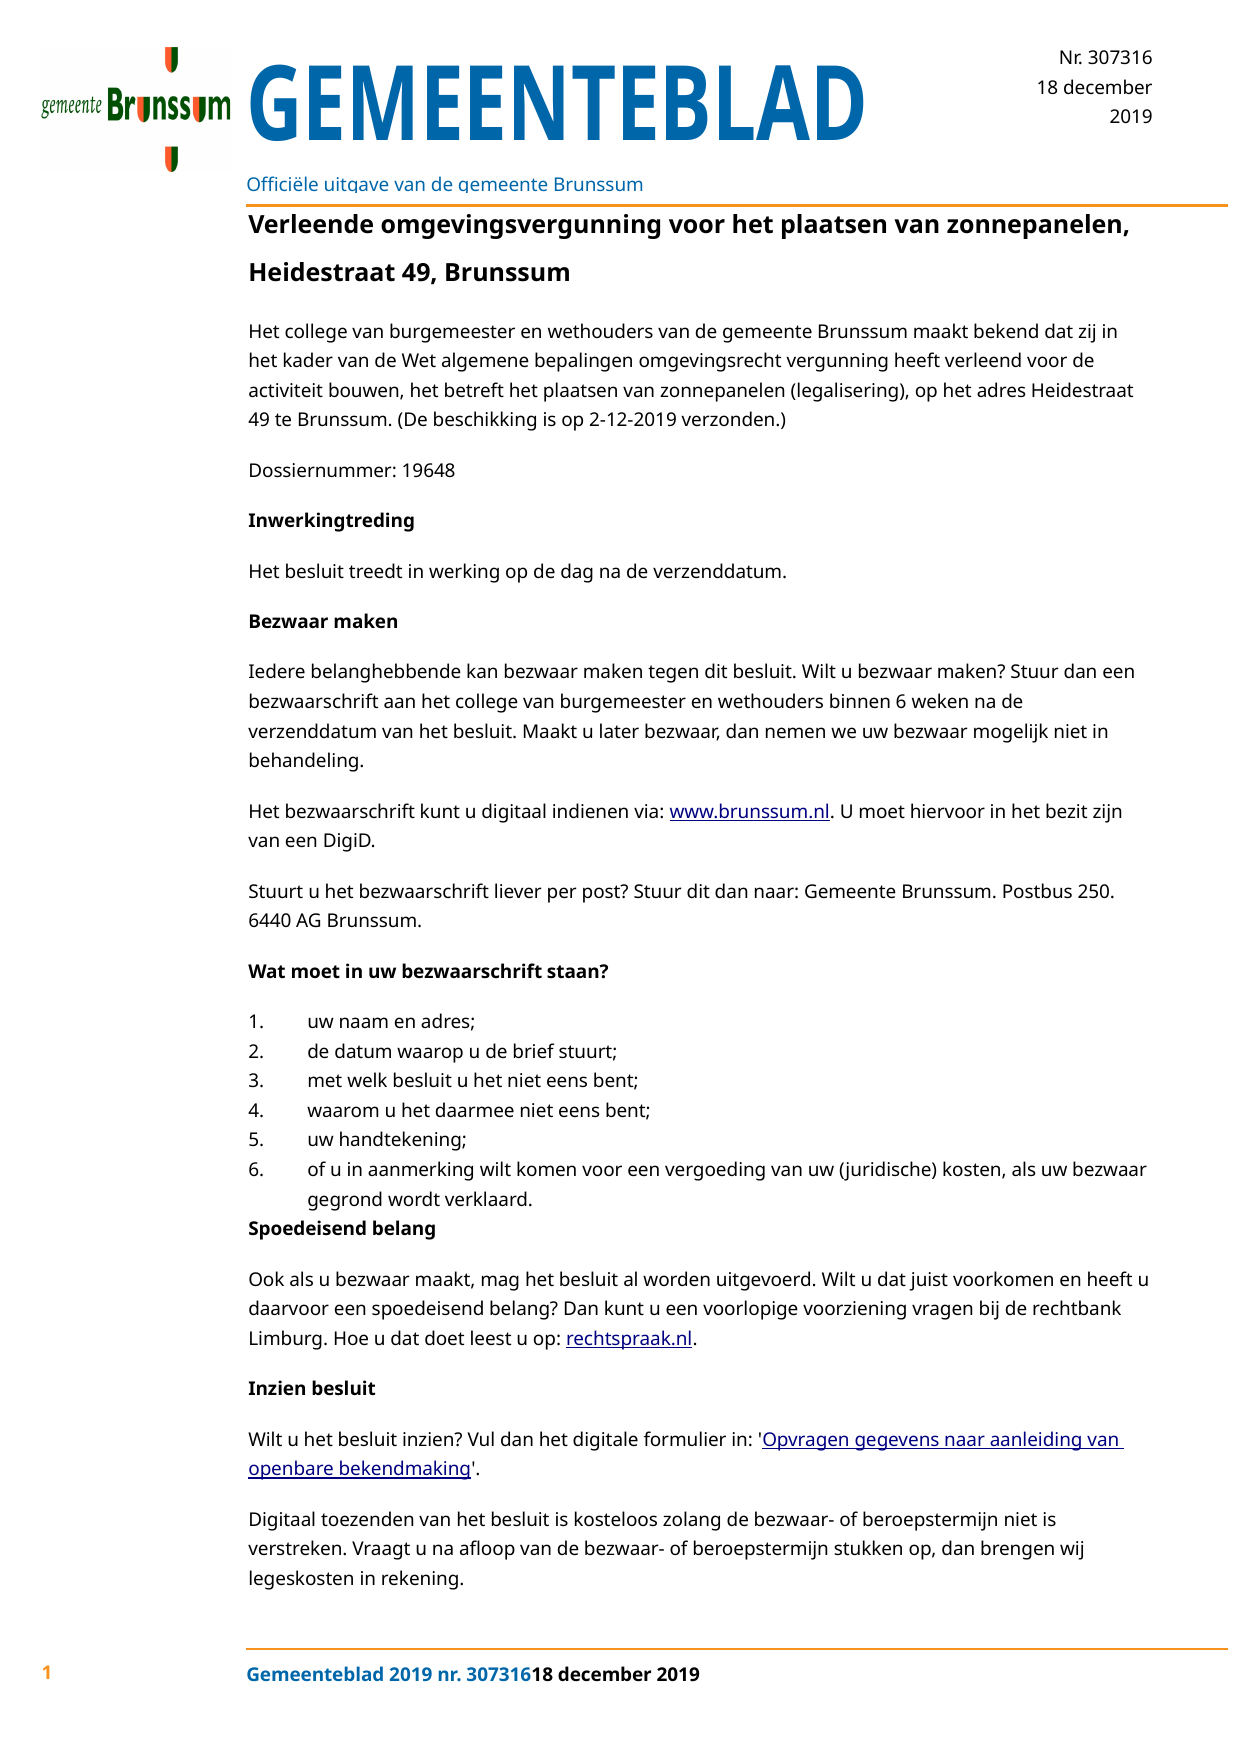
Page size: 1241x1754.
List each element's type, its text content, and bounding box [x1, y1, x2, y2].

text Iedere belanghebbende kan bezwaar maken tegen dit besluit. Wilt u bezwaar maken? Stuur dan een bezwaarschrift aan het college van burgemeester en wethouders binnen 6 weken na de verzenddatum van het besluit. Maakt u later bezwaar, dan nemen we uw bezwaar mogelijk niet in behandeling. [248, 659, 1152, 773]
text Verleende omgevingsvergunning voor het plaatsen van zonnepanelen, Heidestraat 49, Brunssum [248, 207, 1152, 288]
list uw naam en adres; [248, 1008, 1152, 1034]
text Bezwaar maken [248, 608, 1152, 634]
text Het besluit treedt in werking op de dag na de verzenddatum. [248, 558, 1152, 584]
text Wat moet in uw bezwaarschrift staan? [248, 958, 1152, 984]
text Stuurt u het bezwaarschrift liever per post? Stuur dit dan naar: Gemeente Brunssum. Postbus 250. 6440 AG Brunssum. [248, 878, 1152, 933]
list met welk besluit u het niet eens bent; [248, 1067, 1152, 1093]
text Spoedeisend belang [248, 1215, 1152, 1241]
text Inzien besluit [248, 1375, 1152, 1401]
text Digitaal toezenden van het besluit is kosteloos zolang de bezwaar- of beroepstermijn niet is verstreken. Vraagt u na afloop van de bezwaar- of beroepstermijn stukken op, dan brengen wij legeskosten in rekening. [248, 1506, 1152, 1591]
text Wilt u het besluit inzien? Vul dan het digitale formulier in: 'Opvragen gegevens naar aanleiding van openbare bekendmaking'. [248, 1426, 1152, 1481]
text Het bezwaarschrift kunt u digitaal indienen via: www.brunssum.nl. U moet hiervoor in het bezit zijn van een DigiD. [248, 798, 1152, 853]
text Het college van burgemeester en wethouders van de gemeente Brunssum maakt bekend dat zij in het kader van de Wet algemene bepalingen omgevingsrecht vergunning heeft verleend voor de activiteit bouwen, het betreft het plaatsen van zonnepanelen (legalisering), op het adres Heidestraat 49 te Brunssum. (De beschikking is op 2-12-2019 verzonden.) [248, 318, 1152, 432]
text Ook als u bezwaar maakt, mag het besluit al worden uitgevoerd. Wilt u dat juist voorkomen en heeft u daarvoor een spoedeisend belang? Dan kunt u een voorlopige voorziening vragen bij de rechtbank Limburg. Hoe u dat doet leest u op: rechtspraak.nl. [248, 1266, 1152, 1351]
list de datum waarop u de brief stuurt; [248, 1038, 1152, 1064]
list uw handtekening; [248, 1127, 1152, 1152]
picture [41, 47, 231, 172]
list of u in aanmerking wilt komen voor een vergoeding van uw (juridische) kosten, als uw bezwaar gegrond wordt verklaard. [248, 1156, 1152, 1212]
text Dossiernummer: 19648 [248, 457, 1152, 483]
text Inwerkingtreding [248, 507, 1152, 533]
list waarom u het daarmee niet eens bent; [248, 1097, 1152, 1123]
